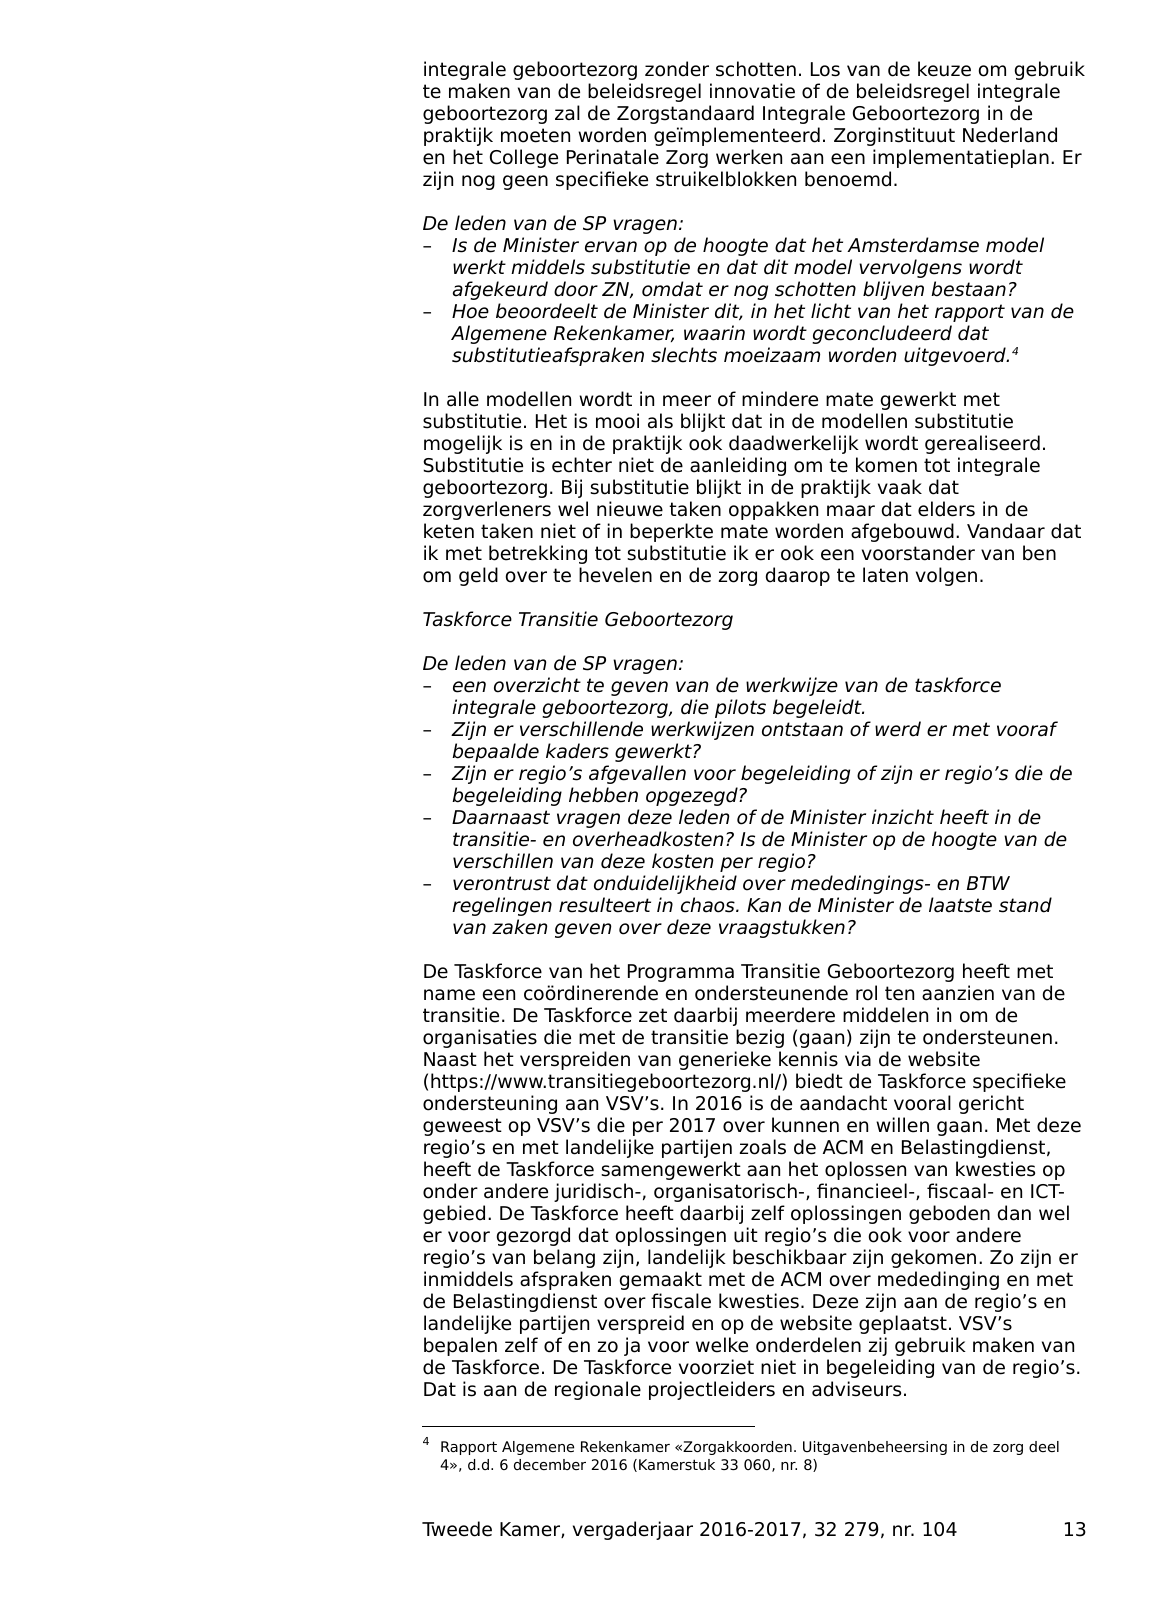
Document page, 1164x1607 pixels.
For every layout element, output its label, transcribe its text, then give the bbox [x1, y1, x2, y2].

text – Hoe beoordeelt de Minister dit, in het licht van het rapport van de Algemene Rekenkamer, waarin wordt geconcludeerd dat substitutieafspraken slechts moeizaam worden uitgevoerd. [422, 301, 1087, 367]
text In alle modellen wordt in meer of mindere mate gewerkt met substitutie. Het is mooi als blijkt dat in de modellen substitutie mogelijk is en in de praktijk ook daadwerkelijk wordt gerealiseerd. Substitutie is echter niet de aanleiding om te komen tot integrale geboortezorg. Bij substitutie blijkt in de praktijk vaak dat zorgverleners wel nieuwe taken oppakken maar dat elders in de keten taken niet of in beperkte mate worden afgebouwd. Vandaar dat ik met betrekking tot substitutie ik er ook een voorstander van ben om geld over te hevelen en de zorg daarop te laten volgen. [422, 389, 1087, 587]
text – Zijn er verschillende werkwijzen ontstaan of werd er met vooraf bepaalde kaders gewerkt? [422, 719, 1087, 763]
text – Zijn er regio’s afgevallen voor begeleiding of zijn er regio’s die de begeleiding hebben opgezegd? [422, 763, 1087, 807]
text – Daarnaast vragen deze leden of de Minister inzicht heeft in de transitie- en overheadkosten? Is de Minister op de hoogte van de verschillen van deze kosten per regio? [422, 807, 1087, 873]
text De leden van de SP vragen: [422, 213, 1087, 235]
text – verontrust dat onduidelijkheid over mededingings- en BTW regelingen resulteert in chaos. Kan de Minister de laatste stand van zaken geven over deze vraagstukken? [422, 873, 1087, 939]
text De leden van de SP vragen: [422, 653, 1087, 675]
subtitle Taskforce Transitie Geboortezorg [422, 609, 1087, 631]
text integrale geboortezorg zonder schotten. Los van de keuze om gebruik te maken van de beleidsregel innovatie of de beleidsregel integrale geboortezorg zal de Zorgstandaard Integrale Geboortezorg in de praktijk moeten worden geïmplementeerd. Zorginstituut Nederland en het College Perinatale Zorg werken aan een implementatieplan. Er zijn nog geen specifieke struikelblokken benoemd. [422, 59, 1087, 191]
text De Taskforce van het Programma Transitie Geboortezorg heeft met name een coördinerende en ondersteunende rol ten aanzien van de transitie. De Taskforce zet daarbij meerdere middelen in om de organisaties die met de transitie bezig (gaan) zijn te ondersteunen. Naast het verspreiden van generieke kennis via de website (https://www.transitiegeboortezorg.nl/) biedt de Taskforce specifieke ondersteuning aan VSV’s. In 2016 is de aandacht vooral gericht geweest op VSV’s die per 2017 over kunnen en willen gaan. Met deze regio’s en met landelijke partijen zoals de ACM en Belastingdienst, heeft de Taskforce samengewerkt aan het oplossen van kwesties op onder andere juridisch-, organisatorisch-, financieel-, fiscaal- en ICT-gebied. De Taskforce heeft daarbij zelf oplossingen geboden dan wel er voor gezorgd dat oplossingen uit regio’s die ook voor andere regio’s van belang zijn, landelijk beschikbaar zijn gekomen. Zo zijn er inmiddels afspraken gemaakt met de ACM over mededinging en met de Belastingdienst over fiscale kwesties. Deze zijn aan de regio’s en landelijke partijen verspreid en op de website geplaatst. VSV’s bepalen zelf of en zo ja voor welke onderdelen zij gebruik maken van de Taskforce. De Taskforce voorziet niet in begeleiding van de regio’s. Dat is aan de regionale projectleiders en adviseurs. [422, 961, 1087, 1401]
text Rapport Algemene Rekenkamer «Zorgakkoorden. Uitgavenbeheersing in de zorg deel 4», d.d. 6 december 2016 (Kamerstuk 33 060, nr. 8) [422, 1435, 1087, 1474]
text – Is de Minister ervan op de hoogte dat het Amsterdamse model werkt middels substitutie en dat dit model vervolgens wordt afgekeurd door ZN, omdat er nog schotten blijven bestaan? [422, 235, 1087, 301]
text – een overzicht te geven van de werkwijze van de taskforce integrale geboortezorg, die pilots begeleidt. [422, 675, 1087, 719]
